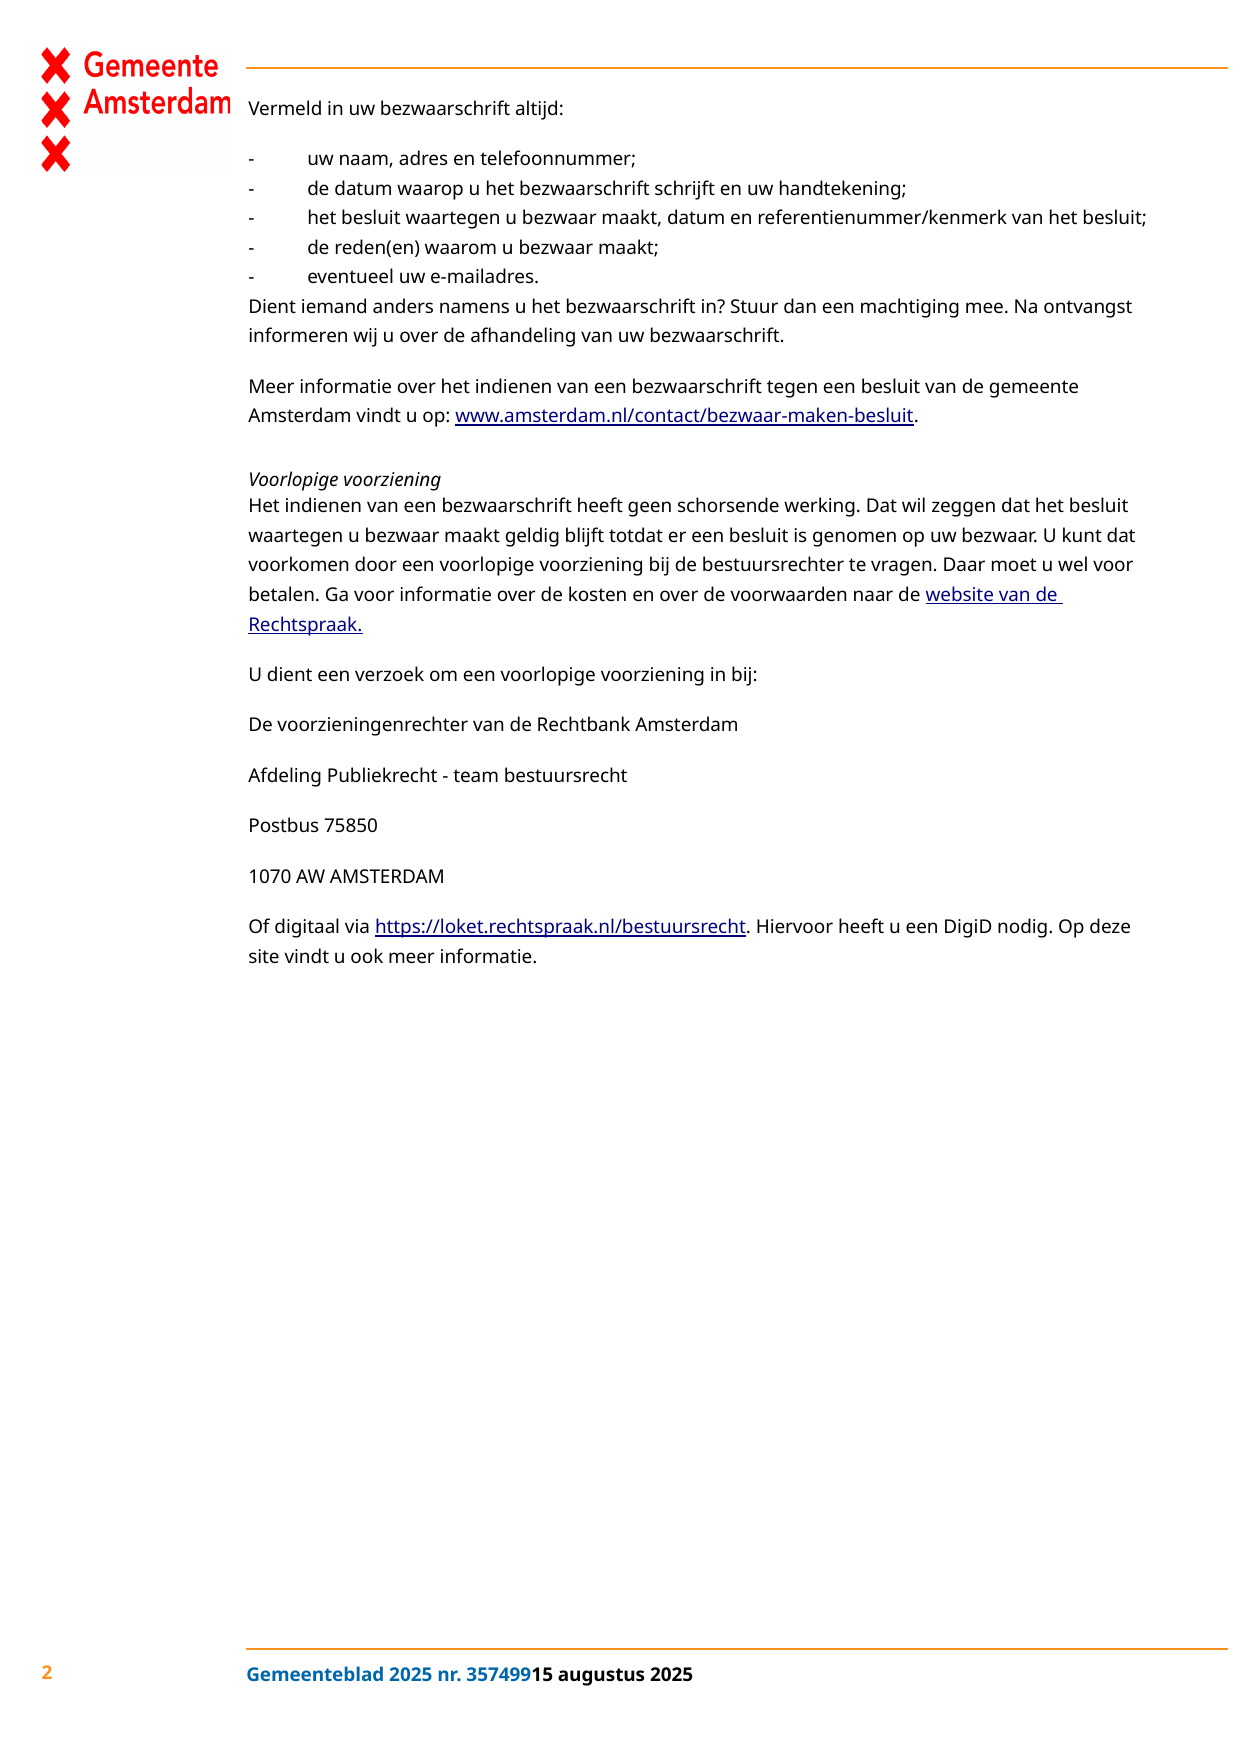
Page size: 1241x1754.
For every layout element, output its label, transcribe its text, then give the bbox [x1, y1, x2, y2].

text Dient iemand anders namens u het bezwaarschrift in? Stuur dan een machtiging mee. Na ontvangst informeren wij u over de afhandeling van uw bezwaarschrift. [248, 293, 1152, 348]
text De voorzieningenrechter van de Rechtbank Amsterdam [248, 712, 1152, 737]
text Meer informatie over het indienen van een bezwaarschrift tegen een besluit van de gemeente Amsterdam vindt u op: www.amsterdam.nl/contact/bezwaar-maken-besluit. [248, 373, 1152, 428]
text Vermeld in uw bezwaarschrift altijd: [248, 95, 1152, 121]
text Afdeling Publiekrecht - team bestuursrecht [248, 762, 1152, 788]
text U dient een verzoek om een voorlopige voorziening in bij: [248, 661, 1152, 687]
list de datum waarop u het bezwaarschrift schrijft en uw handtekening; [248, 175, 1152, 201]
text Het indienen van een bezwaarschrift heeft geen schorsende werking. Dat wil zeggen dat het besluit waartegen u bezwaar maakt geldig blijft totdat er een besluit is genomen op uw bezwaar. U kunt dat voorkomen door een voorlopige voorziening bij de bestuursrechter te vragen. Daar moet u wel voor betalen. Ga voor informatie over de kosten en over de voorwaarden naar de website van de Rechtspraak. [248, 492, 1152, 636]
list eventueel uw e-mailadres. [248, 263, 1152, 289]
list de reden(en) waarom u bezwaar maakt; [248, 234, 1152, 260]
list uw naam, adres en telefoonnummer; [248, 145, 1152, 171]
list het besluit waartegen u bezwaar maakt, datum en referentienummer/kenmerk van het besluit; [248, 204, 1152, 230]
text Postbus 75850 [248, 812, 1152, 838]
text 1070 AW AMSTERDAM [248, 863, 1152, 888]
text Of digitaal via https://loket.rechtspraak.nl/bestuursrecht. Hiervoor heeft u een DigiD nodig. Op deze site vindt u ook meer informatie. [248, 913, 1152, 968]
text Voorlopige voorziening [248, 467, 1152, 492]
picture [41, 47, 231, 172]
